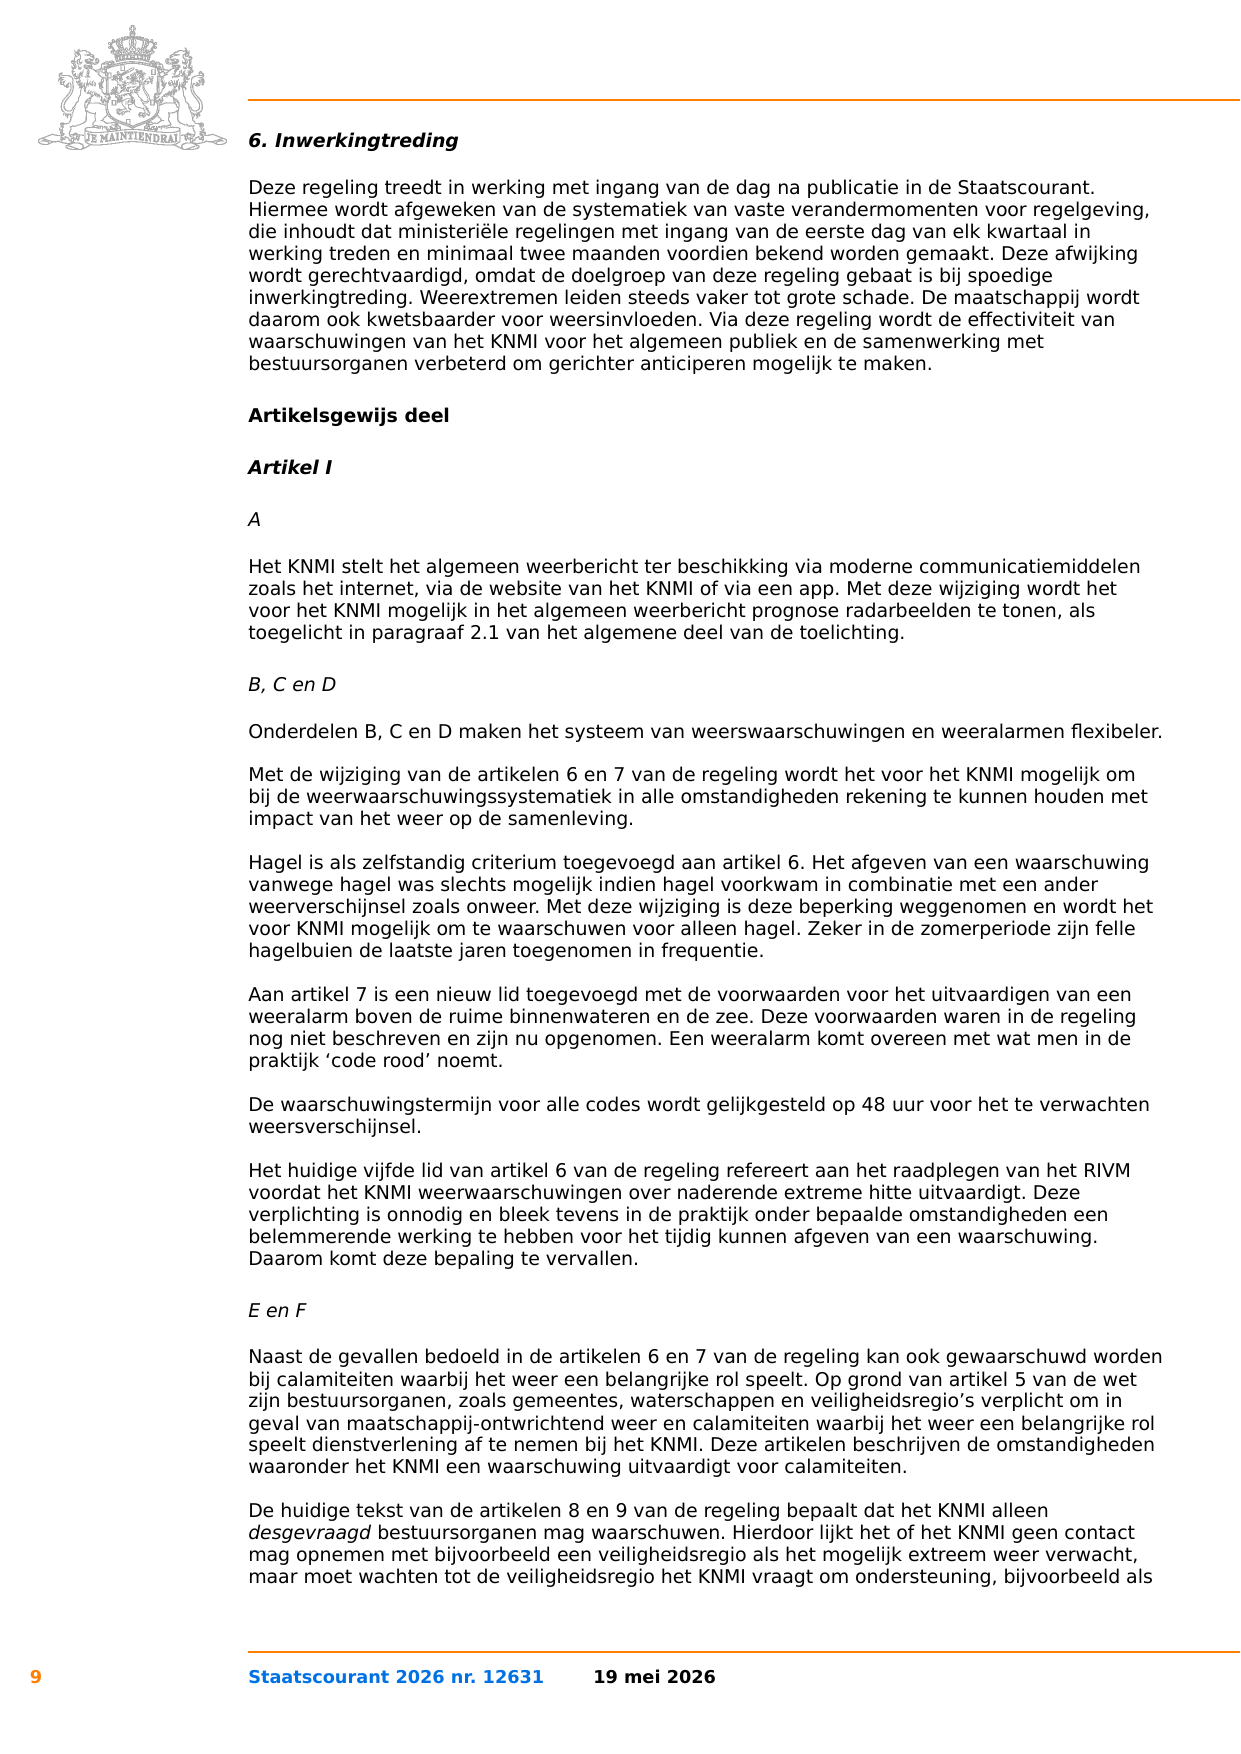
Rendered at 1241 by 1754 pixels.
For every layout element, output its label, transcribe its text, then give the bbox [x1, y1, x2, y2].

subtitle Artikel I [248, 457, 1163, 479]
subtitle Artikelsgewijs deel [248, 405, 1163, 427]
text Aan artikel 7 is een nieuw lid toegevoegd met de voorwaarden voor het uitvaardigen van een weeralarm boven de ruime binnenwateren en de zee. Deze voorwaarden waren in de regeling nog niet beschreven en zijn nu opgenomen. Een weeralarm komt overeen met wat men in de praktijk ‘code rood’ noemt. [248, 984, 1163, 1072]
text Hagel is als zelfstandig criterium toegevoegd aan artikel 6. Het afgeven van een waarschuwing vanwege hagel was slechts mogelijk indien hagel voorkwam in combinatie met een ander weerverschijnsel zoals onweer. Met deze wijziging is deze beperking weggenomen en wordt het voor KNMI mogelijk om te waarschuwen voor alleen hagel. Zeker in de zomerperiode zijn felle hagelbuien de laatste jaren toegenomen in frequentie. [248, 852, 1163, 962]
text Het KNMI stelt het algemeen weerbericht ter beschikking via moderne communicatiemiddelen zoals het internet, via de website van het KNMI of via een app. Met deze wijziging wordt het voor het KNMI mogelijk in het algemeen weerbericht prognose radarbeelden te tonen, als toegelicht in paragraaf 2.1 van het algemene deel van de toelichting. [248, 556, 1163, 643]
text Het huidige vijfde lid van artikel 6 van de regeling refereert aan het raadplegen van het RIVM voordat het KNMI weerwaarschuwingen over naderende extreme hitte uitvaardigt. Deze verplichting is onnodig en bleek tevens in de praktijk onder bepaalde omstandigheden een belemmerende werking te hebben voor het tijdig kunnen afgeven van een waarschuwing. Daarom komt deze bepaling te vervallen. [248, 1159, 1163, 1269]
subtitle B, C en D [248, 673, 1163, 696]
text Met de wijziging van de artikelen 6 en 7 van de regeling wordt het voor het KNMI mogelijk om bij de weerwaarschuwingssystematiek in alle omstandigheden rekening te kunnen houden met impact van het weer op de samenleving. [248, 764, 1163, 830]
text De waarschuwingstermijn voor alle codes wordt gelijkgesteld op 48 uur voor het te verwachten weersverschijnsel. [248, 1094, 1163, 1138]
text Onderdelen B, C en D maken het systeem van weerswaarschuwingen en weeralarmen flexibeler. [248, 721, 1163, 742]
text Naast de gevallen bedoeld in de artikelen 6 en 7 van de regeling kan ook gewaarschuwd worden bij calamiteiten waarbij het weer een belangrijke rol speelt. Op grond van artikel 5 van de wet zijn bestuursorganen, zoals gemeentes, waterschappen en veiligheidsregio’s verplicht om in geval van maatschappij-ontwrichtend weer en calamiteiten waarbij het weer een belangrijke rol speelt dienstverlening af te nemen bij het KNMI. Deze artikelen beschrijven de omstandigheden waaronder het KNMI een waarschuwing uitvaardigt voor calamiteiten. [248, 1346, 1163, 1478]
subtitle A [248, 509, 1163, 531]
text Deze regeling treedt in werking met ingang van de dag na publicatie in de Staatscourant. Hiermee wordt afgeweken van de systematiek van vaste verandermomenten voor regelgeving, die inhoudt dat ministeriële regelingen met ingang van de eerste dag van elk kwartaal in werking treden en minimaal twee maanden voordien bekend worden gemaakt. Deze afwijking wordt gerechtvaardigd, omdat de doelgroep van deze regeling gebaat is bij spoedige inwerkingtreding. Weerextremen leiden steeds vaker tot grote schade. De maatschappij wordt daarom ook kwetsbaarder voor weersinvloeden. Via deze regeling wordt de effectiviteit van waarschuwingen van het KNMI voor het algemeen publiek en de samenwerking met bestuursorganen verbeterd om gerichter anticiperen mogelijk te maken. [248, 177, 1163, 375]
text De huidige tekst van de artikelen 8 en 9 van de regeling bepaalt dat het KNMI alleen desgevraagd bestuursorganen mag waarschuwen. Hierdoor lijkt het of het KNMI geen contact mag opnemen met bijvoorbeeld een veiligheidsregio als het mogelijk extreem weer verwacht, maar moet wachten tot de veiligheidsregio het KNMI vraagt om ondersteuning, bijvoorbeeld als [248, 1500, 1163, 1588]
picture [38, 25, 227, 150]
subtitle E en F [248, 1299, 1163, 1321]
subtitle 6. Inwerkingtreding [248, 130, 1163, 152]
